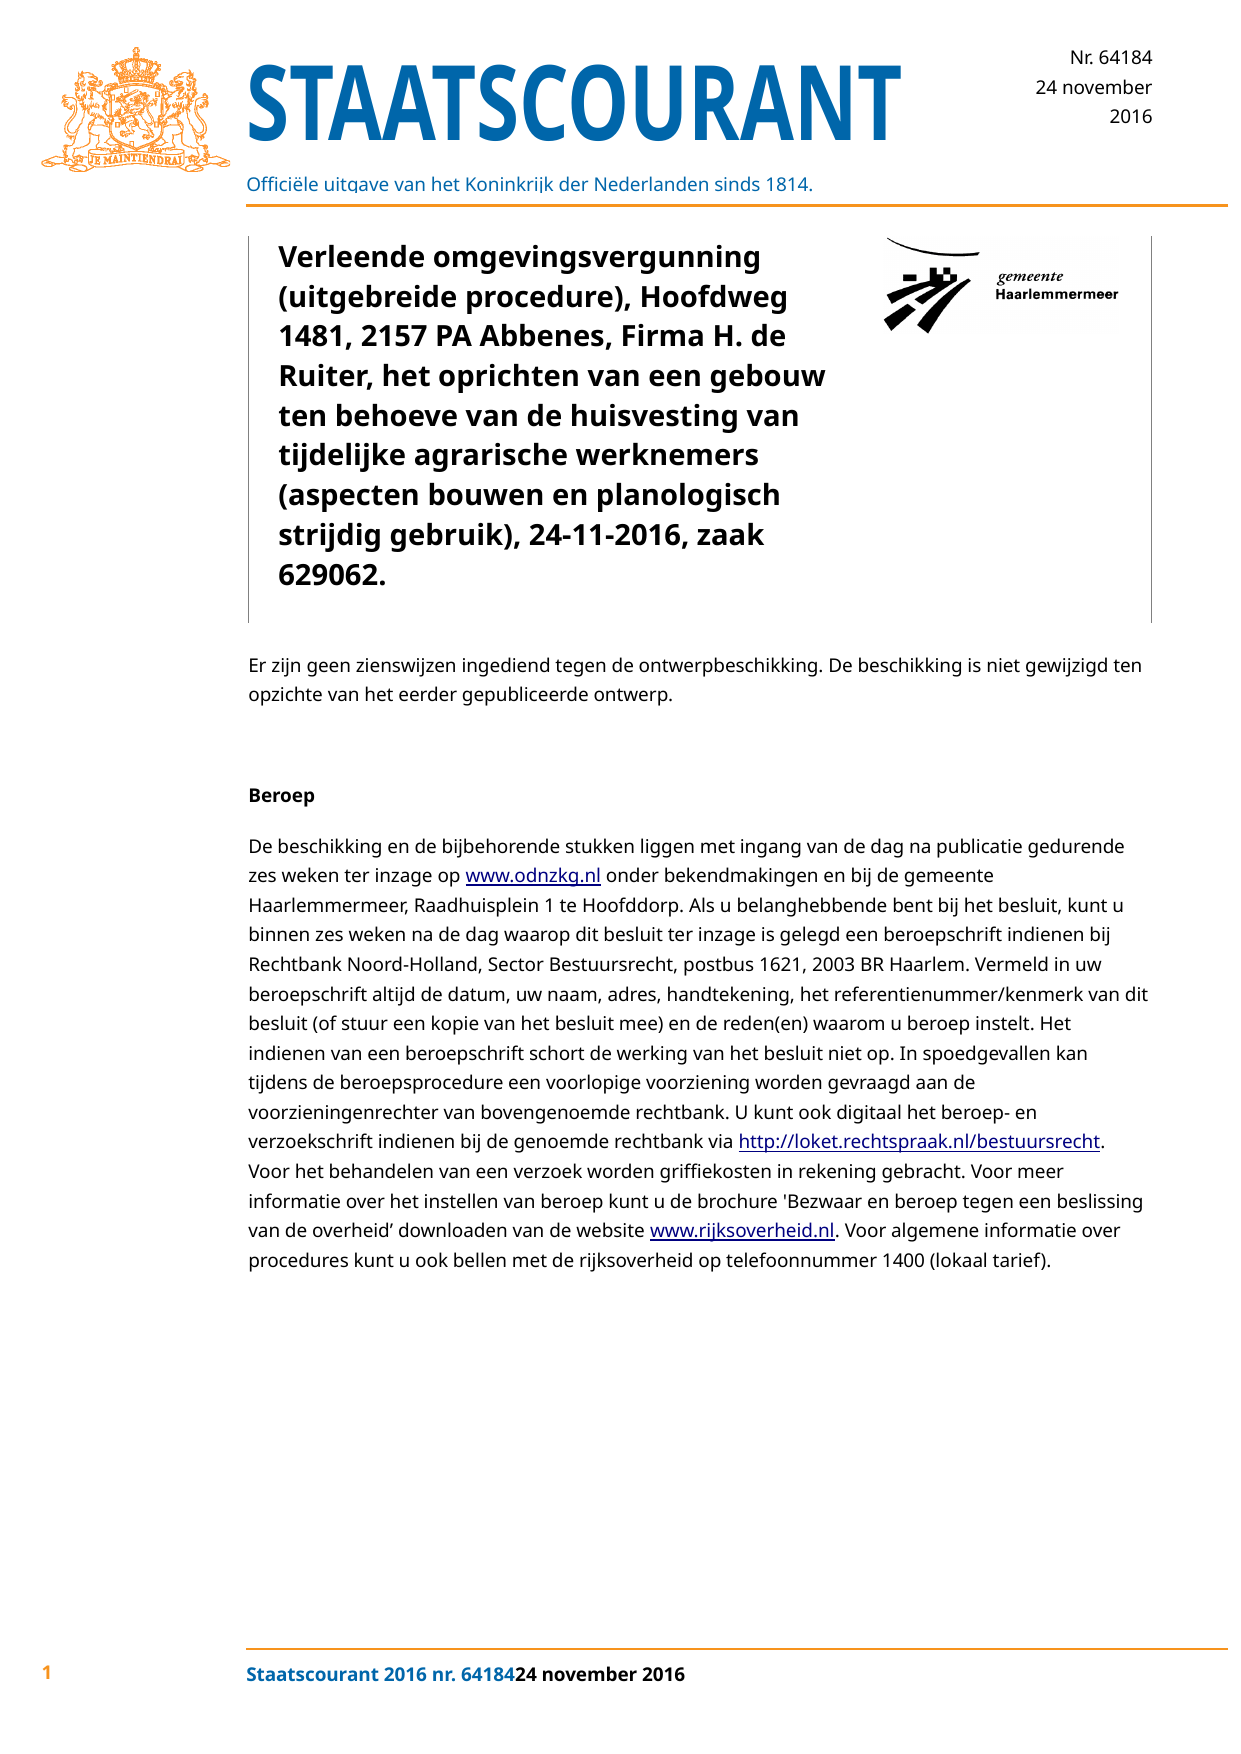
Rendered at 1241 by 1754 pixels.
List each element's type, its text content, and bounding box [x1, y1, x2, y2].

table_header Verleende omgevingsvergunning (uitgebreide procedure), Hoofdweg 1481, 2157 PA Abbenes, Firma H. de Ruiter, het oprichten van een gebouw ten behoeve van de huisvesting van tijdelijke agrarische werknemers (aspecten bouwen en planologisch strijdig gebruik), 24-11-2016, zaak 629062. [249, 236, 850, 623]
text Beroep [248, 782, 1152, 808]
text Er zijn geen zienswijzen ingediend tegen de ontwerpbeschikking. De beschikking is niet gewijzigd ten opzichte van het eerder gepubliceerde ontwerp. [248, 652, 1152, 707]
text De beschikking en de bijbehorende stukken liggen met ingang van de dag na publicatie gedurende zes weken ter inzage op www.odnzkg.nl onder bekendmakingen en bij de gemeente Haarlemmermeer, Raadhuisplein 1 te Hoofddorp. Als u belanghebbende bent bij het besluit, kunt u binnen zes weken na de dag waarop dit besluit ter inzage is gelegd een beroepschrift indienen bij Rechtbank Noord-Holland, Sector Bestuursrecht, postbus 1621, 2003 BR Haarlem. Vermeld in uw beroepschrift altijd de datum, uw naam, adres, handtekening, het referentienummer/kenmerk van dit besluit (of stuur een kopie van het besluit mee) en de reden(en) waarom u beroep instelt. Het indienen van een beroepschrift schort de werking van het besluit niet op. In spoedgevallen kan tijdens de beroepsprocedure een voorlopige voorziening worden gevraagd aan de voorzieningenrechter van bovengenoemde rechtbank. U kunt ook digitaal het beroep- en verzoekschrift indienen bij de genoemde rechtbank via http://loket.rechtspraak.nl/bestuursrecht. Voor het behandelen van een verzoek worden griffiekosten in rekening gebracht. Voor meer informatie over het instellen van beroep kunt u de brochure 'Bezwaar en beroep tegen een beslissing van de overheid’ downloaden van de website www.rijksoverheid.nl. Voor algemene informatie over procedures kunt u ook bellen met de rijksoverheid op telefoonnummer 1400 (lokaal tarief). [248, 833, 1152, 1273]
picture [41, 47, 231, 172]
picture [882, 236, 1119, 334]
table_header [850, 236, 1151, 623]
